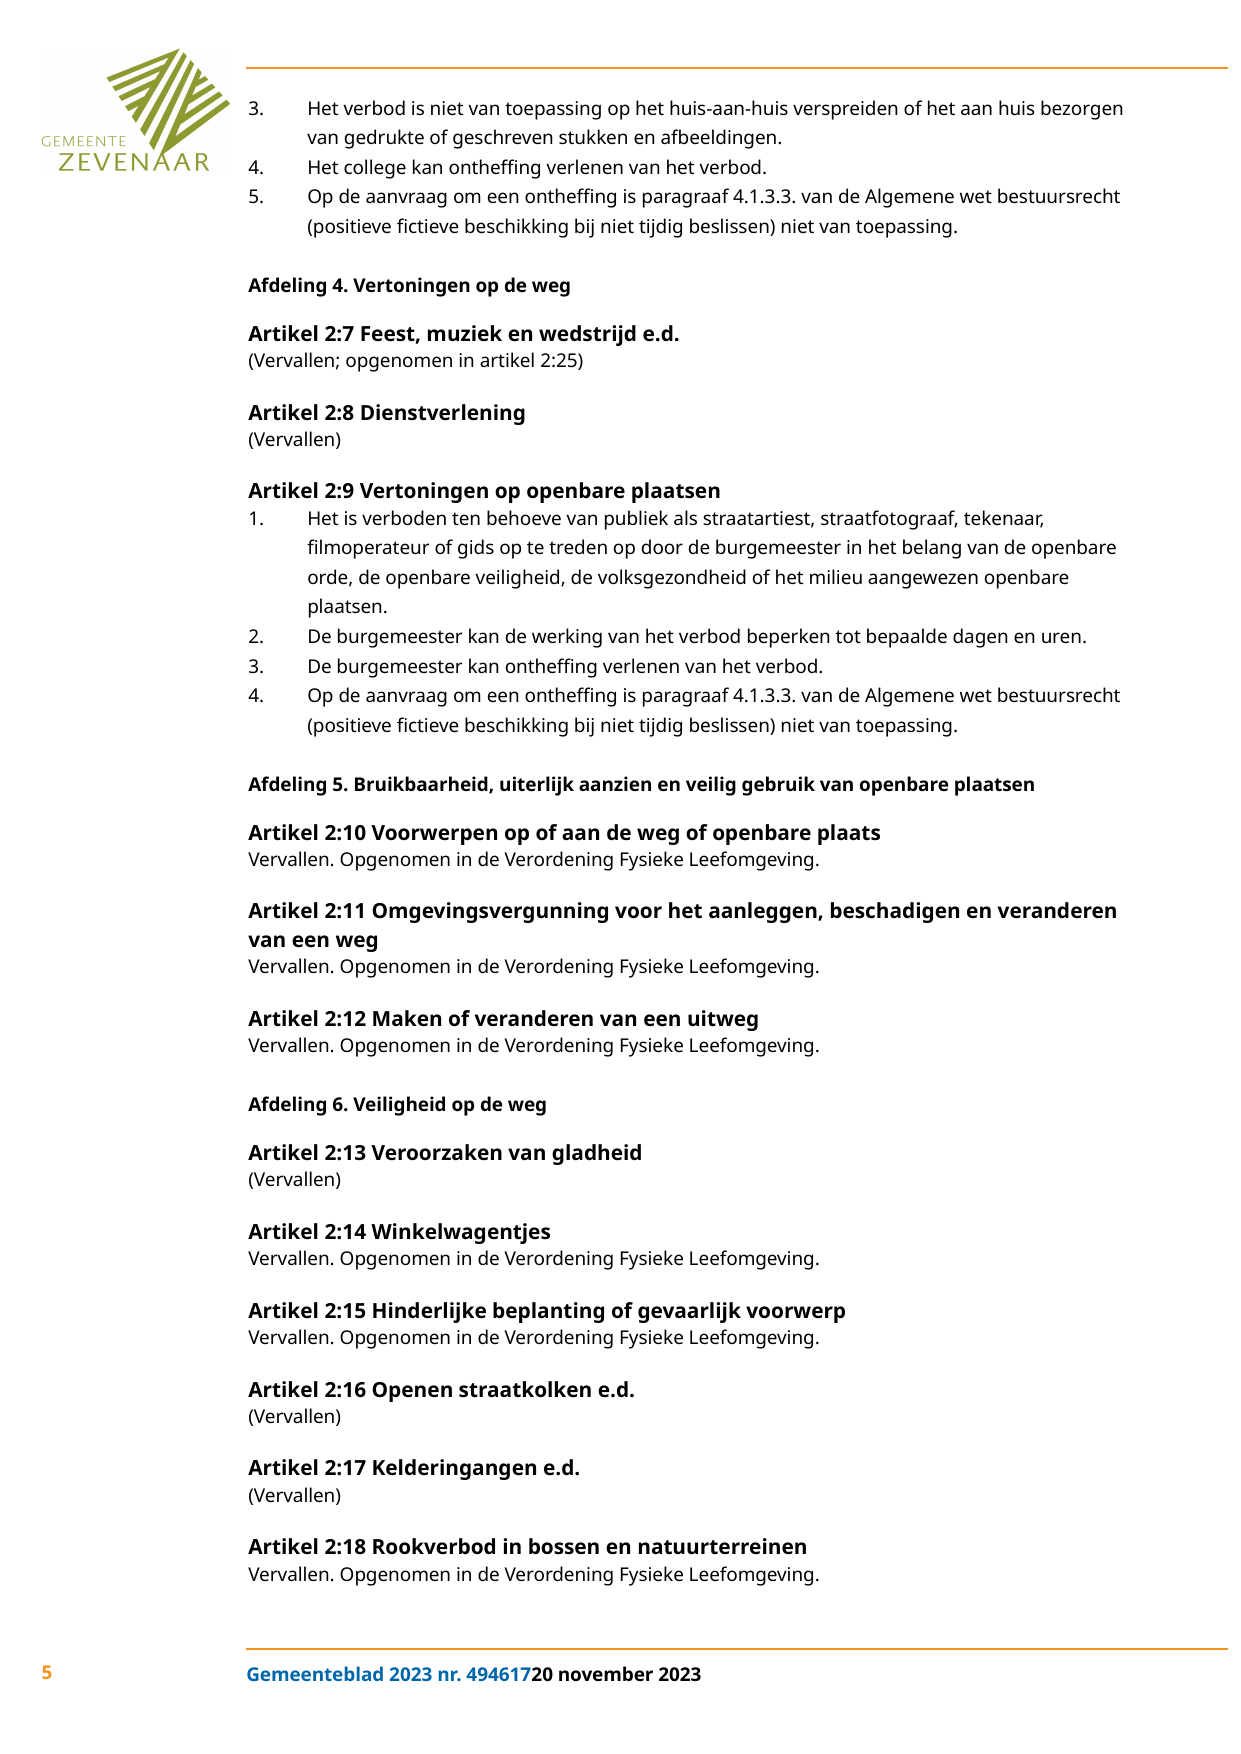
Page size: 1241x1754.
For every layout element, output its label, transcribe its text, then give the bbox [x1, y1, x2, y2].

text Vervallen. Opgenomen in de Verordening Fysieke Leefomgeving. [248, 1245, 1152, 1271]
text Artikel 2:7 Feest, muziek en wedstrijd e.d. [248, 319, 1152, 347]
text Artikel 2:15 Hinderlijke beplanting of gevaarlijk voorwerp [248, 1296, 1152, 1324]
text Vervallen. Opgenomen in de Verordening Fysieke Leefomgeving. [248, 953, 1152, 979]
text Vervallen. Opgenomen in de Verordening Fysieke Leefomgeving. [248, 1561, 1152, 1587]
text Artikel 2:8 Dienstverlening [248, 398, 1152, 426]
text Artikel 2:12 Maken of veranderen van een uitweg [248, 1004, 1152, 1032]
text Vervallen. Opgenomen in de Verordening Fysieke Leefomgeving. [248, 1324, 1152, 1350]
text Artikel 2:17 Kelderingangen e.d. [248, 1453, 1152, 1482]
text Artikel 2:11 Omgevingsvergunning voor het aanleggen, beschadigen en veranderen van een weg [248, 897, 1152, 953]
list De burgemeester kan ontheffing verlenen van het verbod. [248, 653, 1152, 679]
text (Vervallen) [248, 1167, 1152, 1192]
text Artikel 2:9 Vertoningen op openbare plaatsen [248, 477, 1152, 505]
text Afdeling 4. Vertoningen op de weg [248, 272, 1152, 298]
text Artikel 2:14 Winkelwagentjes [248, 1217, 1152, 1245]
list Het college kan ontheffing verlenen van het verbod. [248, 154, 1152, 180]
text (Vervallen) [248, 1482, 1152, 1508]
picture [41, 47, 231, 172]
list Het verbod is niet van toepassing op het huis-aan-huis verspreiden of het aan huis bezorgen van gedrukte of geschreven stukken en afbeeldingen. [248, 95, 1152, 150]
list Op de aanvraag om een ontheffing is paragraaf 4.1.3.3. van de Algemene wet bestuursrecht (positieve fictieve beschikking bij niet tijdig beslissen) niet van toepassing. [248, 183, 1152, 239]
text Afdeling 5. Bruikbaarheid, uiterlijk aanzien en veilig gebruik van openbare plaatsen [248, 771, 1152, 797]
text Afdeling 6. Veiligheid op de weg [248, 1092, 1152, 1117]
text Vervallen. Opgenomen in de Verordening Fysieke Leefomgeving. [248, 846, 1152, 872]
text Artikel 2:13 Veroorzaken van gladheid [248, 1138, 1152, 1167]
list Op de aanvraag om een ontheffing is paragraaf 4.1.3.3. van de Algemene wet bestuursrecht (positieve fictieve beschikking bij niet tijdig beslissen) niet van toepassing. [248, 682, 1152, 738]
text (Vervallen) [248, 426, 1152, 452]
text Artikel 2:10 Voorwerpen op of aan de weg of openbare plaats [248, 818, 1152, 846]
list De burgemeester kan de werking van het verbod beperken tot bepaalde dagen en uren. [248, 623, 1152, 649]
text (Vervallen; opgenomen in artikel 2:25) [248, 347, 1152, 373]
text Artikel 2:18 Rookverbod in bossen en natuurterreinen [248, 1532, 1152, 1561]
text (Vervallen) [248, 1403, 1152, 1429]
list Het is verboden ten behoeve van publiek als straatartiest, straatfotograaf, tekenaar, filmoperateur of gids op te treden op door de burgemeester in het belang van de openbare orde, de openbare veiligheid, de volksgezondheid of het milieu aangewezen openbare plaatsen. [248, 505, 1152, 619]
text Vervallen. Opgenomen in de Verordening Fysieke Leefomgeving. [248, 1032, 1152, 1058]
text Artikel 2:16 Openen straatkolken e.d. [248, 1375, 1152, 1403]
